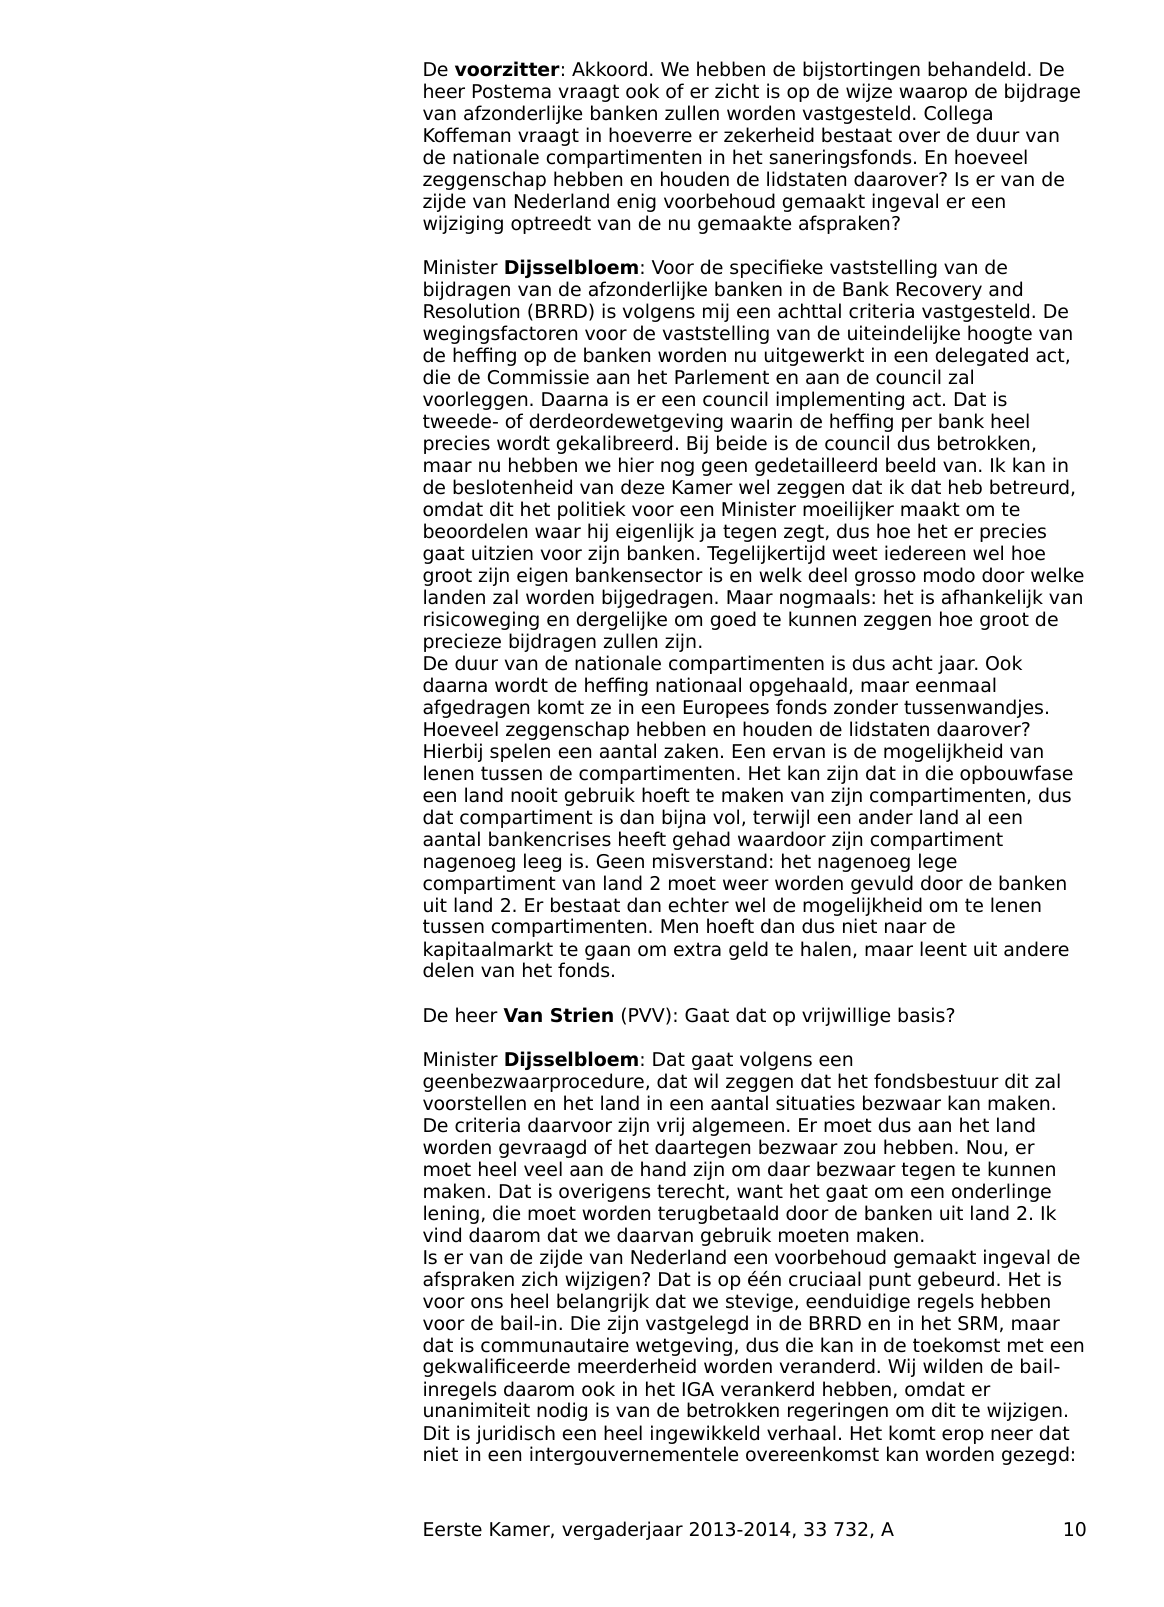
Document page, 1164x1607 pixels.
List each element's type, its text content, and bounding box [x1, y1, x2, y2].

text De heer Van Strien (PVV): Gaat dat op vrijwillige basis? [422, 1004, 1087, 1027]
text Minister Dijsselbloem: Voor de specifieke vaststelling van de bijdragen van de afzonderlijke banken in de Bank Recovery and Resolution (BRRD) is volgens mij een achttal criteria vastgesteld. De wegingsfactoren voor de vaststelling van de uiteindelijke hoogte van de heffing op de banken worden nu uitgewerkt in een delegated act, die de Commissie aan het Parlement en aan de council zal voorleggen. Daarna is er een council implementing act. Dat is tweede- of derdeordewetgeving waarin de heffing per bank heel precies wordt gekalibreerd. Bij beide is de council dus betrokken, maar nu hebben we hier nog geen gedetailleerd beeld van. Ik kan in de beslotenheid van deze Kamer wel zeggen dat ik dat heb betreurd, omdat dit het politiek voor een Minister moeilijker maakt om te beoordelen waar hij eigenlijk ja tegen zegt, dus hoe het er precies gaat uitzien voor zijn banken. Tegelijkertijd weet iedereen wel hoe groot zijn eigen bankensector is en welk deel grosso modo door welke landen zal worden bijgedragen. Maar nogmaals: het is afhankelijk van risicoweging en dergelijke om goed te kunnen zeggen hoe groot de precieze bijdragen zullen zijn. [422, 257, 1087, 653]
text Is er van de zijde van Nederland een voorbehoud gemaakt ingeval de afspraken zich wijzigen? Dat is op één cruciaal punt gebeurd. Het is voor ons heel belangrijk dat we stevige, eenduidige regels hebben voor de bail-in. Die zijn vastgelegd in de BRRD en in het SRM, maar dat is communautaire wetgeving, dus die kan in de toekomst met een gekwalificeerde meerderheid worden veranderd. Wij wilden de bail-inregels daarom ook in het IGA verankerd hebben, omdat er unanimiteit nodig is van de betrokken regeringen om dit te wijzigen. Dit is juridisch een heel ingewikkeld verhaal. Het komt erop neer dat niet in een intergouvernementele overeenkomst kan worden gezegd: [422, 1247, 1087, 1466]
text De duur van de nationale compartimenten is dus acht jaar. Ook daarna wordt de heffing nationaal opgehaald, maar eenmaal afgedragen komt ze in een Europees fonds zonder tussenwandjes. Hoeveel zeggenschap hebben en houden de lidstaten daarover? Hierbij spelen een aantal zaken. Een ervan is de mogelijkheid van lenen tussen de compartimenten. Het kan zijn dat in die opbouwfase een land nooit gebruik hoeft te maken van zijn compartimenten, dus dat compartiment is dan bijna vol, terwijl een ander land al een aantal bankencrises heeft gehad waardoor zijn compartiment nagenoeg leeg is. Geen misverstand: het nagenoeg lege compartiment van land 2 moet weer worden gevuld door de banken uit land 2. Er bestaat dan echter wel de mogelijkheid om te lenen tussen compartimenten. Men hoeft dan dus niet naar de kapitaalmarkt te gaan om extra geld te halen, maar leent uit andere delen van het fonds. [422, 653, 1087, 982]
text De voorzitter: Akkoord. We hebben de bijstortingen behandeld. De heer Postema vraagt ook of er zicht is op de wijze waarop de bijdrage van afzonderlijke banken zullen worden vastgesteld. Collega Koffeman vraagt in hoeverre er zekerheid bestaat over de duur van de nationale compartimenten in het saneringsfonds. En hoeveel zeggenschap hebben en houden de lidstaten daarover? Is er van de zijde van Nederland enig voorbehoud gemaakt ingeval er een wijziging optreedt van de nu gemaakte afspraken? [422, 59, 1087, 235]
text Minister Dijsselbloem: Dat gaat volgens een geenbezwaarprocedure, dat wil zeggen dat het fondsbestuur dit zal voorstellen en het land in een aantal situaties bezwaar kan maken. De criteria daarvoor zijn vrij algemeen. Er moet dus aan het land worden gevraagd of het daartegen bezwaar zou hebben. Nou, er moet heel veel aan de hand zijn om daar bezwaar tegen te kunnen maken. Dat is overigens terecht, want het gaat om een onderlinge lening, die moet worden terugbetaald door de banken uit land 2. Ik vind daarom dat we daarvan gebruik moeten maken. [422, 1049, 1087, 1247]
